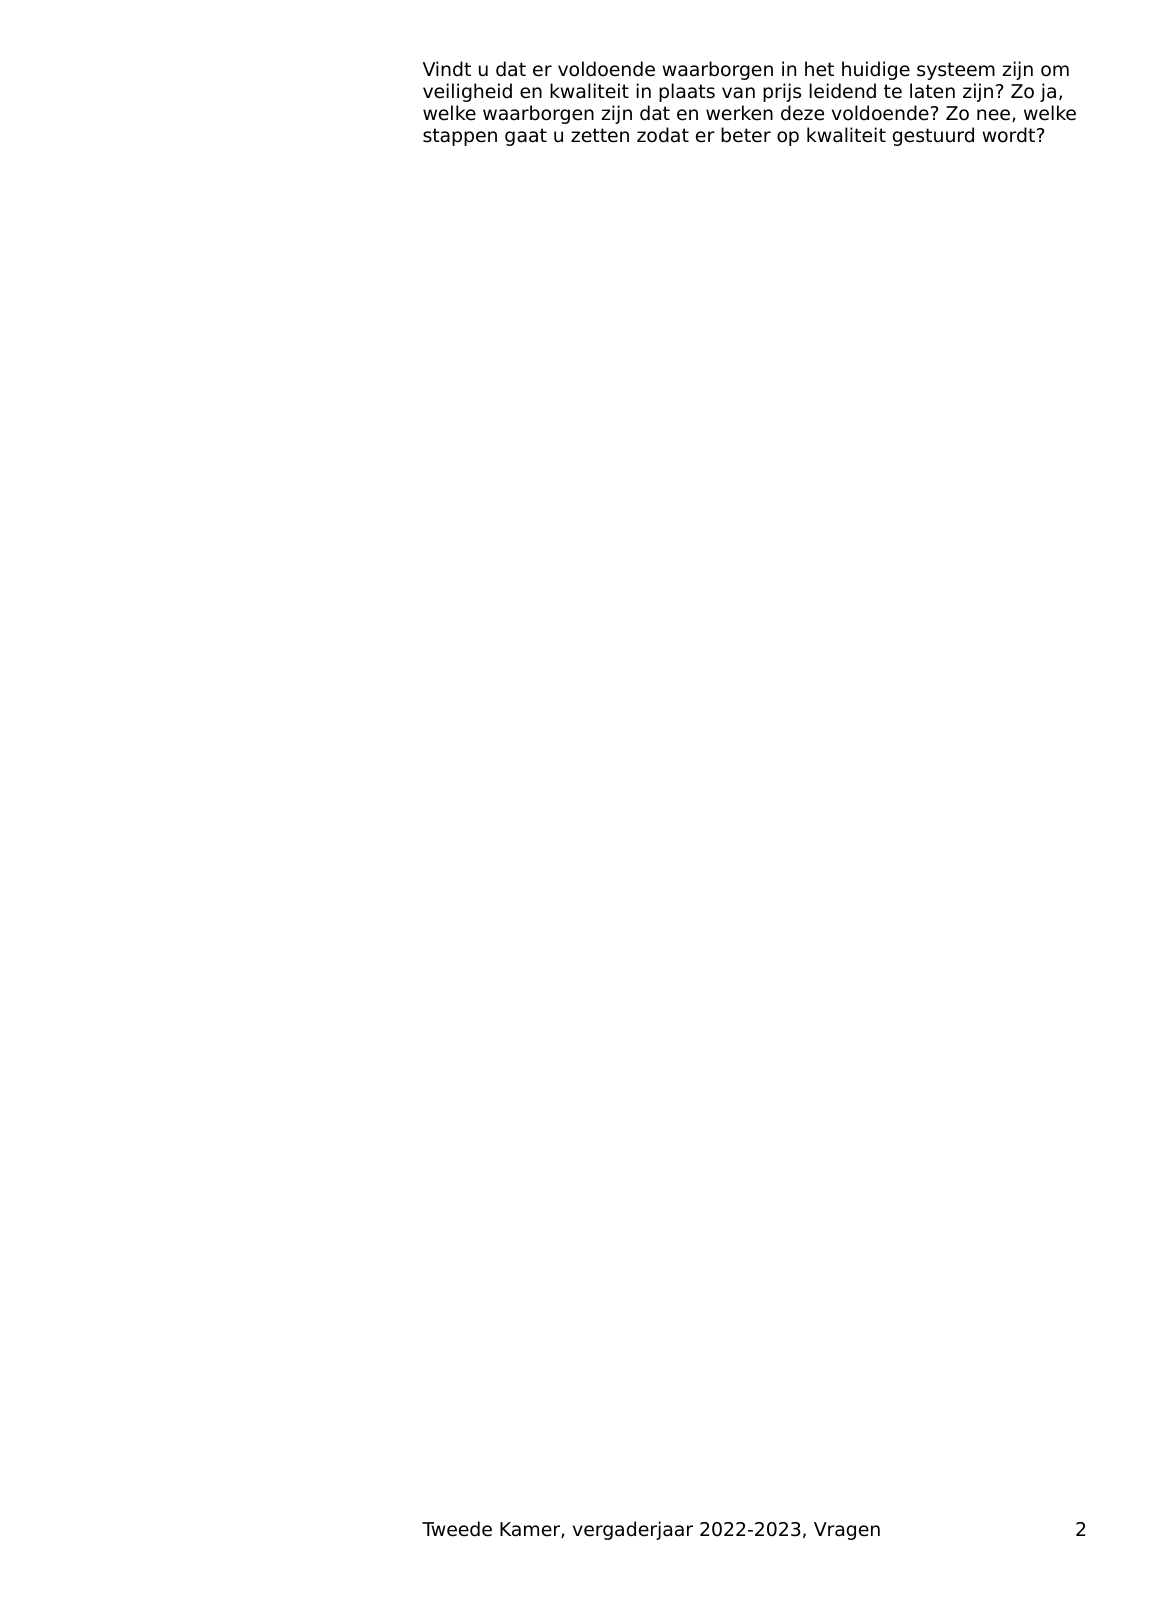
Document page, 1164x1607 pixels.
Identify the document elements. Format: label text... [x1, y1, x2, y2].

text Vindt u dat er voldoende waarborgen in het huidige systeem zijn om veiligheid en kwaliteit in plaats van prijs leidend te laten zijn? Zo ja, welke waarborgen zijn dat en werken deze voldoende? Zo nee, welke stappen gaat u zetten zodat er beter op kwaliteit gestuurd wordt? [422, 59, 1087, 147]
